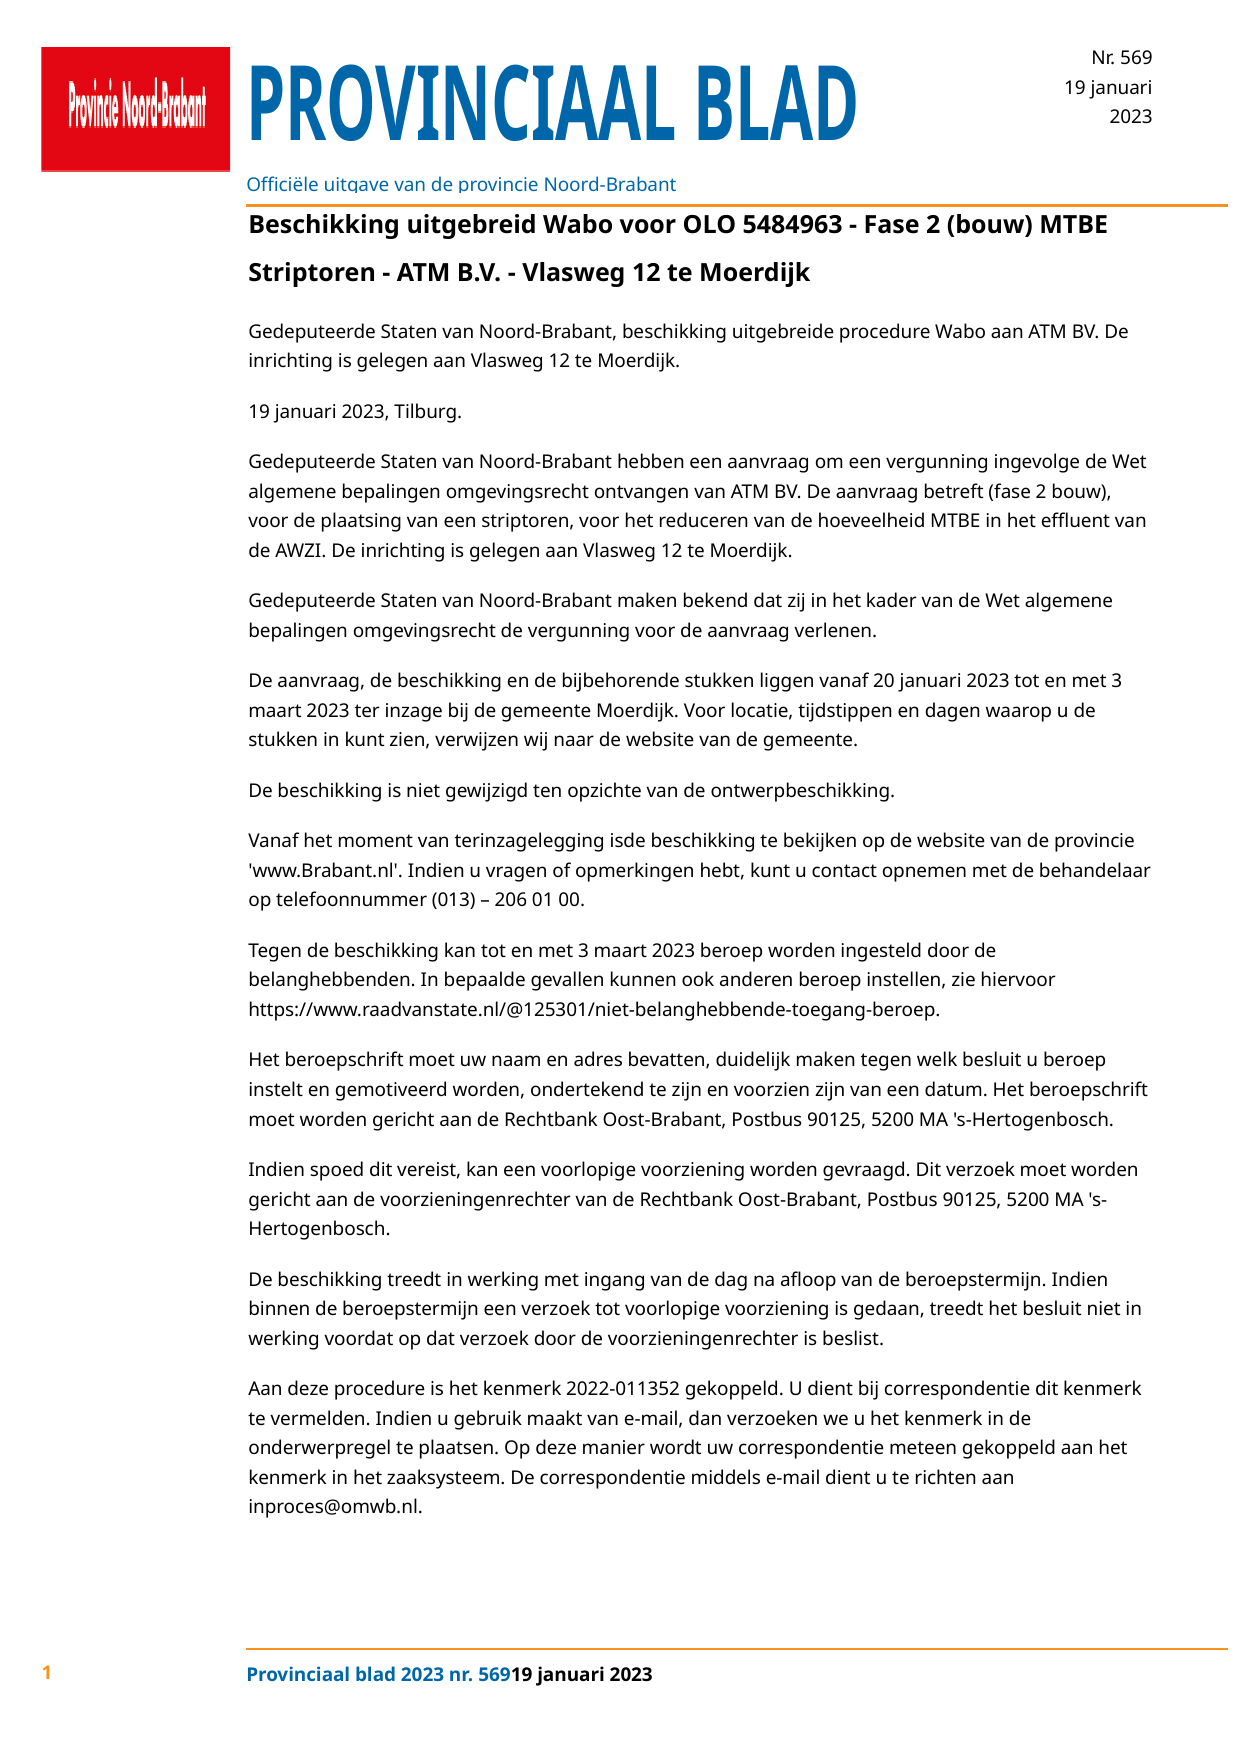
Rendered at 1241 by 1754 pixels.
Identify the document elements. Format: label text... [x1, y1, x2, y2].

text De beschikking is niet gewijzigd ten opzichte van de ontwerpbeschikking. [248, 777, 1152, 803]
text Tegen de beschikking kan tot en met 3 maart 2023 beroep worden ingesteld door de belanghebbenden. In bepaalde gevallen kunnen ook anderen beroep instellen, zie hiervoor https://www.raadvanstate.nl/@125301/niet-belanghebbende-toegang-beroep. [248, 937, 1152, 1022]
text Aan deze procedure is het kenmerk 2022-011352 gekoppeld. U dient bij correspondentie dit kenmerk te vermelden. Indien u gebruik maakt van e-mail, dan verzoeken we u het kenmerk in de onderwerpregel te plaatsen. Op deze manier wordt uw correspondentie meteen gekoppeld aan het kenmerk in het zaaksysteem. De correspondentie middels e-mail dient u te richten aan inproces@omwb.nl. [248, 1375, 1152, 1519]
picture [41, 47, 231, 172]
text Gedeputeerde Staten van Noord-Brabant, beschikking uitgebreide procedure Wabo aan ATM BV. De inrichting is gelegen aan Vlasweg 12 te Moerdijk. [248, 318, 1152, 373]
text De aanvraag, de beschikking en de bijbehorende stukken liggen vanaf 20 januari 2023 tot en met 3 maart 2023 ter inzage bij de gemeente Moerdijk. Voor locatie, tijdstippen en dagen waarop u de stukken in kunt zien, verwijzen wij naar de website van de gemeente. [248, 667, 1152, 752]
text Gedeputeerde Staten van Noord-Brabant hebben een aanvraag om een vergunning ingevolge de Wet algemene bepalingen omgevingsrecht ontvangen van ATM BV. De aanvraag betreft (fase 2 bouw), voor de plaatsing van een striptoren, voor het reduceren van de hoeveelheid MTBE in het effluent van de AWZI. De inrichting is gelegen aan Vlasweg 12 te Moerdijk. [248, 448, 1152, 563]
text Beschikking uitgebreid Wabo voor OLO 5484963 - Fase 2 (bouw) MTBE Striptoren - ATM B.V. - Vlasweg 12 te Moerdijk [248, 207, 1152, 288]
text Vanaf het moment van terinzagelegging isde beschikking te bekijken op de website van de provincie 'www.Brabant.nl'. Indien u vragen of opmerkingen hebt, kunt u contact opnemen met de behandelaar op telefoonnummer (013) – 206 01 00. [248, 827, 1152, 912]
text De beschikking treedt in werking met ingang van de dag na afloop van de beroepstermijn. Indien binnen de beroepstermijn een verzoek tot voorlopige voorziening is gedaan, treedt het besluit niet in werking voordat op dat verzoek door de voorzieningenrechter is beslist. [248, 1266, 1152, 1351]
text 19 januari 2023, Tilburg. [248, 398, 1152, 424]
text Indien spoed dit vereist, kan een voorlopige voorziening worden gevraagd. Dit verzoek moet worden gericht aan de voorzieningenrechter van de Rechtbank Oost-Brabant, Postbus 90125, 5200 MA 's-Hertogenbosch. [248, 1156, 1152, 1241]
text Het beroepschrift moet uw naam en adres bevatten, duidelijk maken tegen welk besluit u beroep instelt en gemotiveerd worden, ondertekend te zijn en voorzien zijn van een datum. Het beroepschrift moet worden gericht aan de Rechtbank Oost-Brabant, Postbus 90125, 5200 MA 's-Hertogenbosch. [248, 1047, 1152, 1132]
text Gedeputeerde Staten van Noord-Brabant maken bekend dat zij in het kader van de Wet algemene bepalingen omgevingsrecht de vergunning voor de aanvraag verlenen. [248, 587, 1152, 643]
